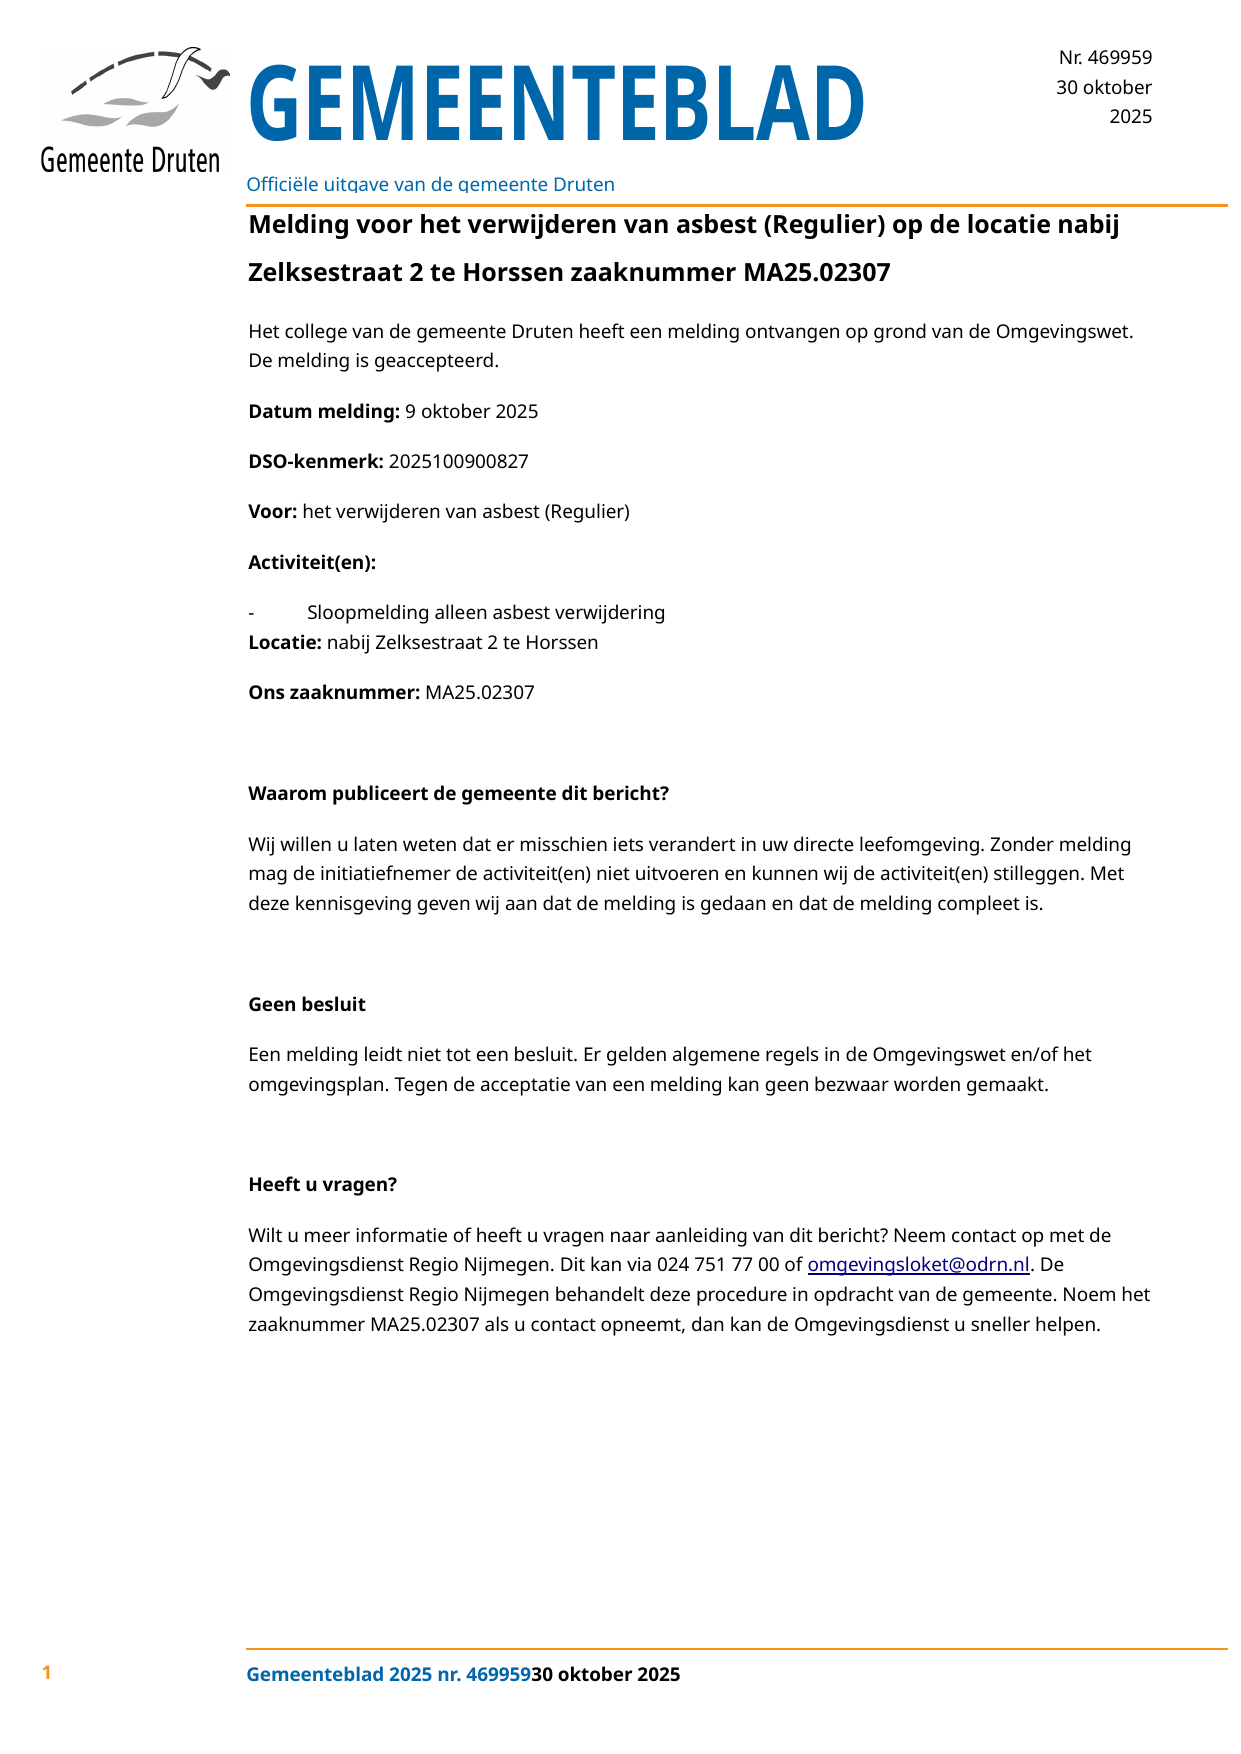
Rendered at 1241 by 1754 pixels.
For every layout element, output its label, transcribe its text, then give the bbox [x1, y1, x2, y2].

text Wij willen u laten weten dat er misschien iets verandert in uw directe leefomgeving. Zonder melding mag de initiatiefnemer de activiteit(en) niet uitvoeren en kunnen wij de activiteit(en) stilleggen. Met deze kennisgeving geven wij aan dat de melding is gedaan en dat de melding compleet is. [248, 831, 1152, 916]
text Voor: het verwijderen van asbest (Regulier) [248, 499, 1152, 524]
text Locatie: nabij Zelksestraat 2 te Horssen [248, 629, 1152, 655]
list Sloopmelding alleen asbest verwijdering [248, 599, 1152, 625]
text Ons zaaknummer: MA25.02307 [248, 679, 1152, 705]
text Een melding leidt niet tot een besluit. Er gelden algemene regels in de Omgevingswet en/of het omgevingsplan. Tegen de acceptatie van een melding kan geen bezwaar worden gemaakt. [248, 1041, 1152, 1097]
picture [41, 47, 231, 172]
text Wilt u meer informatie of heeft u vragen naar aanleiding van dit bericht? Neem contact op met de Omgevingsdienst Regio Nijmegen. Dit kan via 024 751 77 00 of omgevingsloket@odrn.nl. De Omgevingsdienst Regio Nijmegen behandelt deze procedure in opdracht van de gemeente. Noem het zaaknummer MA25.02307 als u contact opneemt, dan kan de Omgevingsdienst u sneller helpen. [248, 1222, 1152, 1337]
text Heeft u vragen? [248, 1172, 1152, 1197]
text Het college van de gemeente Druten heeft een melding ontvangen op grond van de Omgevingswet. De melding is geaccepteerd. [248, 318, 1152, 373]
text Geen besluit [248, 991, 1152, 1017]
text Activiteit(en): [248, 549, 1152, 575]
text Datum melding: 9 oktober 2025 [248, 398, 1152, 424]
text DSO-kenmerk: 2025100900827 [248, 448, 1152, 474]
text Melding voor het verwijderen van asbest (Regulier) op de locatie nabij Zelksestraat 2 te Horssen zaaknummer MA25.02307 [248, 207, 1152, 288]
text Waarom publiceert de gemeente dit bericht? [248, 780, 1152, 806]
